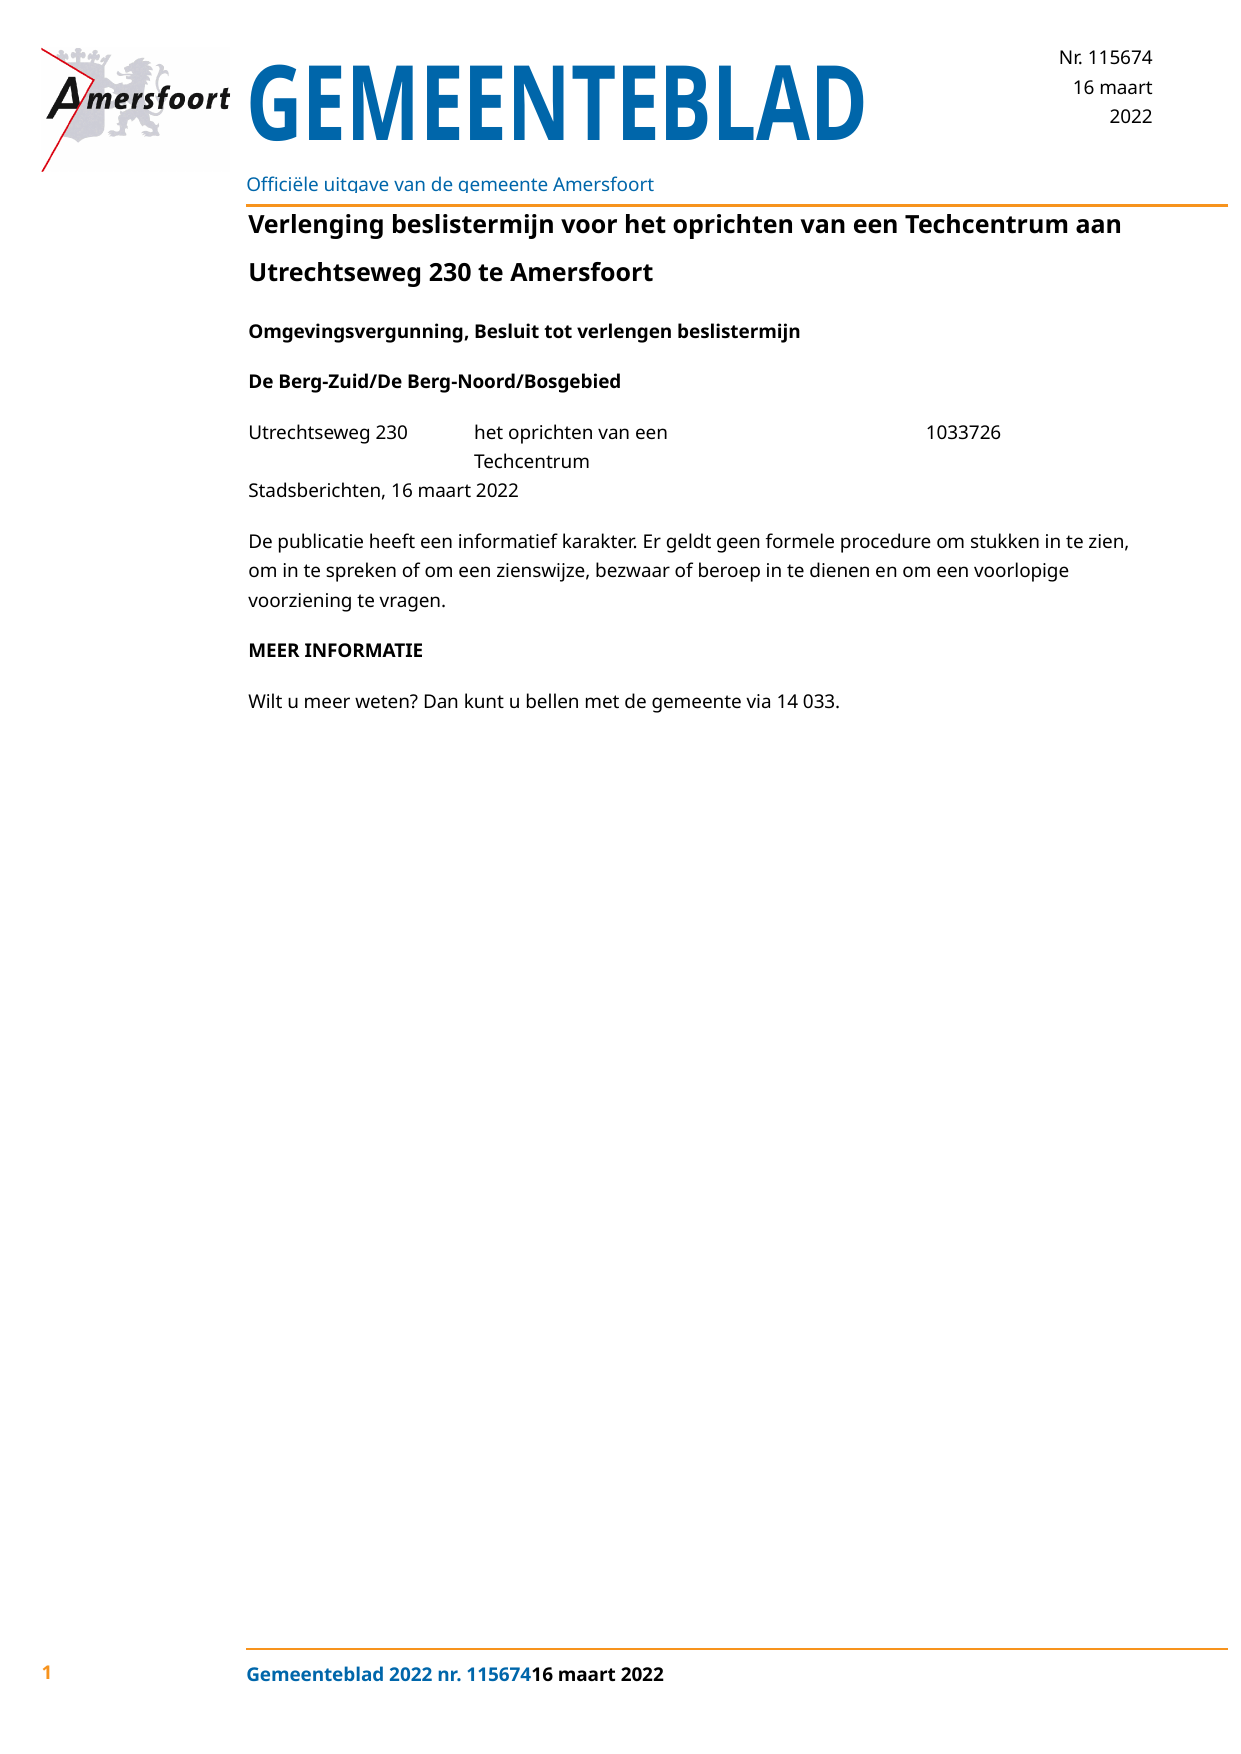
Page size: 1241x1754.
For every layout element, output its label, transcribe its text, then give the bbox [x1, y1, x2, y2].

table_header Utrechtseweg 230 [248, 419, 474, 474]
text De publicatie heeft een informatief karakter. Er geldt geen formele procedure om stukken in te zien, om in te spreken of om een zienswijze, bezwaar of beroep in te dienen en om een voorlopige voorziening te vragen. [248, 528, 1152, 613]
table_header het oprichten van een Techcentrum [474, 419, 700, 474]
table_header 1033726 [926, 419, 1152, 474]
text Wilt u meer weten? Dan kunt u bellen met de gemeente via 14 033. [248, 688, 1152, 713]
table_header [700, 419, 926, 474]
text Omgevingsvergunning, Besluit tot verlengen beslistermijn [248, 318, 1152, 344]
text Stadsberichten, 16 maart 2022 [248, 477, 1152, 503]
text De Berg-Zuid/De Berg-Noord/Bosgebied [248, 368, 1152, 394]
text Verlenging beslistermijn voor het oprichten van een Techcentrum aan Utrechtseweg 230 te Amersfoort [248, 207, 1152, 288]
text MEER INFORMATIE [248, 637, 1152, 663]
picture [41, 47, 231, 172]
